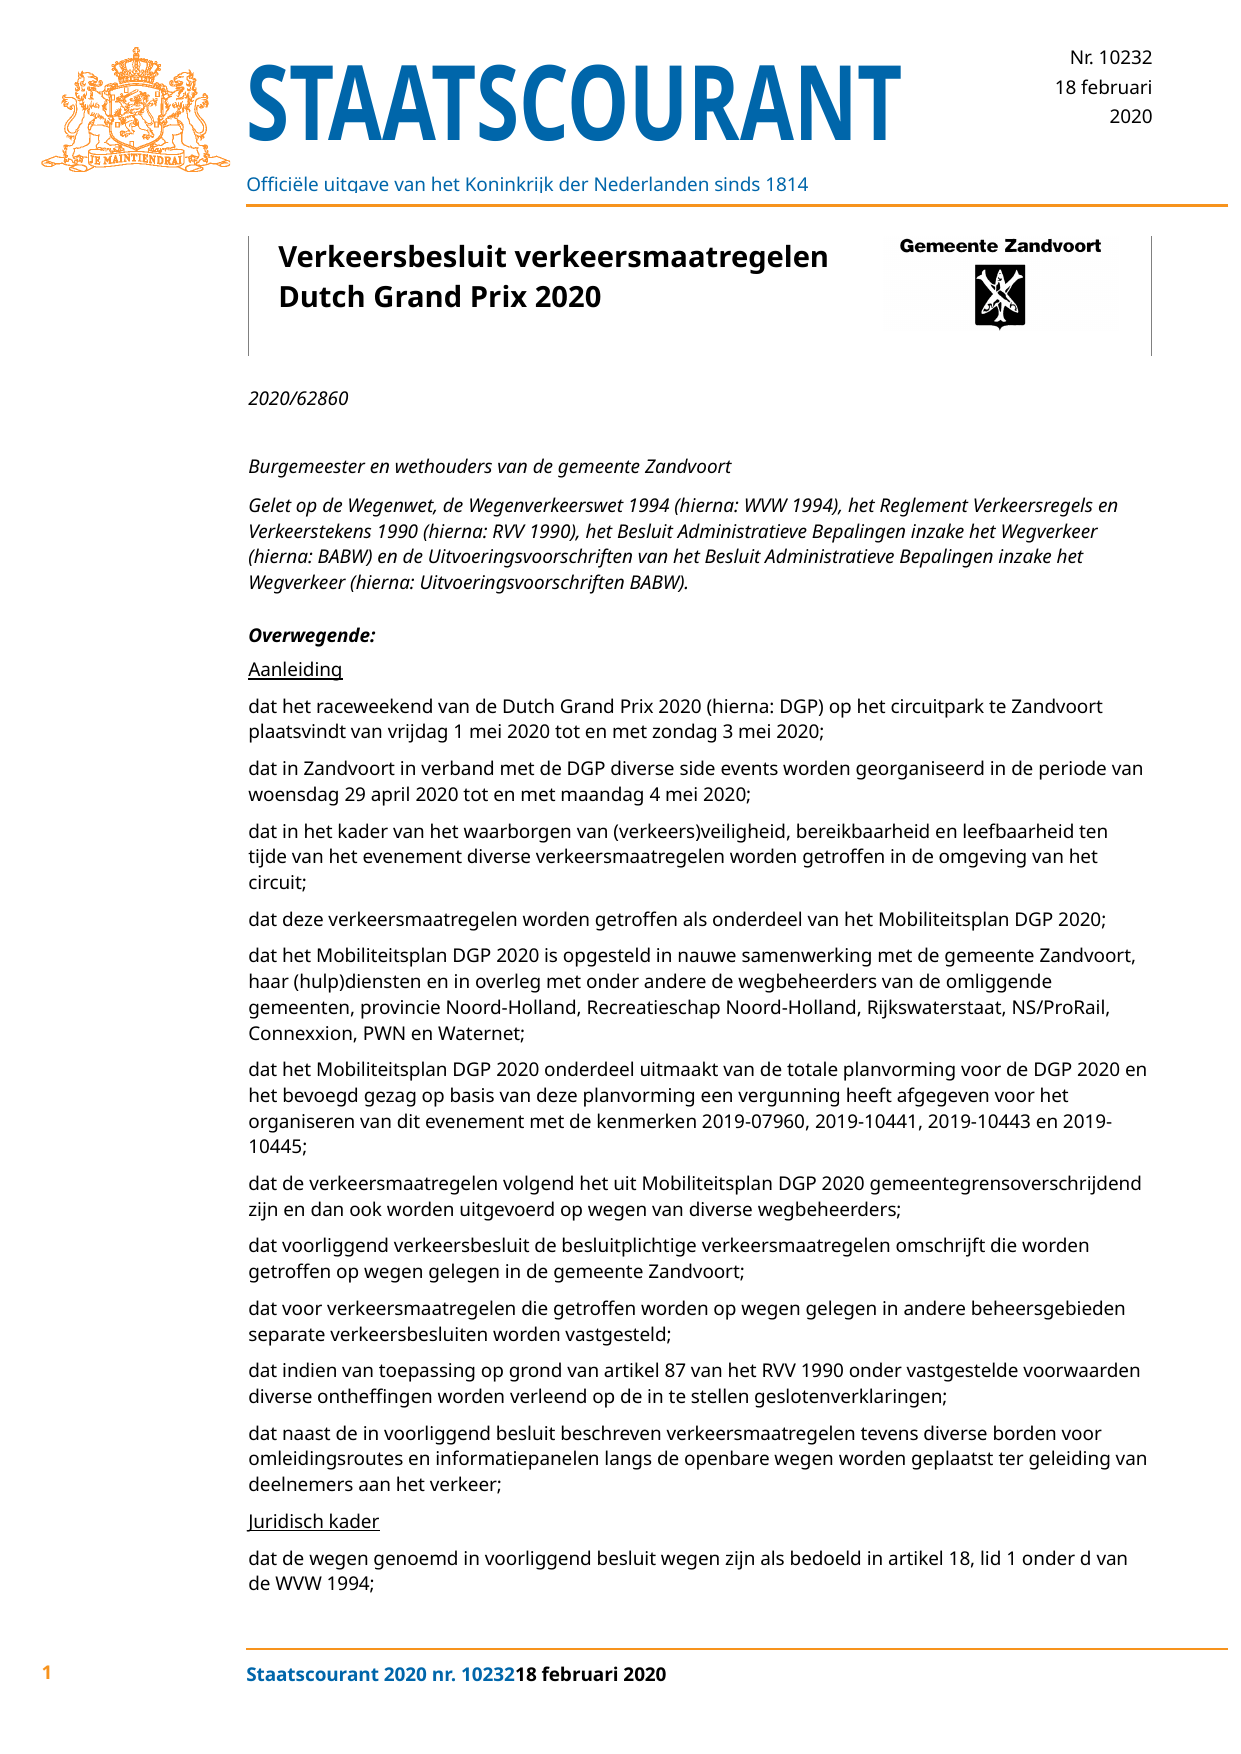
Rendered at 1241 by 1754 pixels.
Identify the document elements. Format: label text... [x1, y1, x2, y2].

text dat het raceweekend van de Dutch Grand Prix 2020 (hierna: DGP) op het circuitpark te Zandvoort plaatsvindt van vrijdag 1 mei 2020 tot en met zondag 3 mei 2020; [248, 693, 1152, 744]
text dat naast de in voorliggend besluit beschreven verkeersmaatregelen tevens diverse borden voor omleidingsroutes en informatiepanelen langs de openbare wegen worden geplaatst ter geleiding van deelnemers aan het verkeer; [248, 1420, 1152, 1497]
text dat het Mobiliteitsplan DGP 2020 onderdeel uitmaakt van de totale planvorming voor de DGP 2020 en het bevoegd gezag op basis van deze planvorming een vergunning heeft afgegeven voor het organiseren van dit evenement met de kenmerken 2019-07960, 2019-10441, 2019-10443 en 2019-10445; [248, 1056, 1152, 1159]
picture [41, 47, 231, 172]
text 2020/62860 [248, 385, 1152, 411]
text dat voorliggend verkeersbesluit de besluitplichtige verkeersmaatregelen omschrijft die worden getroffen op wegen gelegen in de gemeente Zandvoort; [248, 1233, 1152, 1284]
text Aanleiding [248, 656, 1152, 682]
text dat in het kader van het waarborgen van (verkeers)veiligheid, bereikbaarheid en leefbaarheid ten tijde van het evenement diverse verkeersmaatregelen worden getroffen in de omgeving van het circuit; [248, 818, 1152, 895]
text Burgemeester en wethouders van de gemeente Zandvoort [248, 453, 1152, 479]
text Gelet op de Wegenwet, de Wegenverkeerswet 1994 (hierna: WVW 1994), het Reglement Verkeersregels en Verkeerstekens 1990 (hierna: RVV 1990), het Besluit Administratieve Bepalingen inzake het Wegverkeer (hierna: BABW) en de Uitvoeringsvoorschriften van het Besluit Administratieve Bepalingen inzake het Wegverkeer (hierna: Uitvoeringsvoorschriften BABW). [248, 492, 1152, 595]
text Overwegende: [248, 622, 1152, 648]
table_header Verkeersbesluit verkeersmaatregelen Dutch Grand Prix 2020 [249, 236, 850, 356]
table_header [850, 236, 1151, 356]
text dat deze verkeersmaatregelen worden getroffen als onderdeel van het Mobiliteitsplan DGP 2020; [248, 906, 1152, 932]
text dat de verkeersmaatregelen volgend het uit Mobiliteitsplan DGP 2020 gemeentegrensoverschrijdend zijn en dan ook worden uitgevoerd op wegen van diverse wegbeheerders; [248, 1170, 1152, 1222]
text dat de wegen genoemd in voorliggend besluit wegen zijn als bedoeld in artikel 18, lid 1 onder d van de WVW 1994; [248, 1545, 1152, 1596]
text dat het Mobiliteitsplan DGP 2020 is opgesteld in nauwe samenwerking met de gemeente Zandvoort, haar (hulp)diensten en in overleg met onder andere de wegbeheerders van de omliggende gemeenten, provincie Noord-Holland, Recreatieschap Noord-Holland, Rijkswaterstaat, NS/ProRail, Connexxion, PWN en Waternet; [248, 943, 1152, 1046]
text dat in Zandvoort in verband met de DGP diverse side events worden georganiseerd in de periode van woensdag 29 april 2020 tot en met maandag 4 mei 2020; [248, 755, 1152, 807]
text dat indien van toepassing op grond van artikel 87 van het RVV 1990 onder vastgestelde voorwaarden diverse ontheffingen worden verleend op de in te stellen geslotenverklaringen; [248, 1357, 1152, 1409]
text dat voor verkeersmaatregelen die getroffen worden op wegen gelegen in andere beheersgebieden separate verkeersbesluiten worden vastgesteld; [248, 1295, 1152, 1347]
picture [882, 236, 1119, 331]
text Juridisch kader [248, 1508, 1152, 1534]
